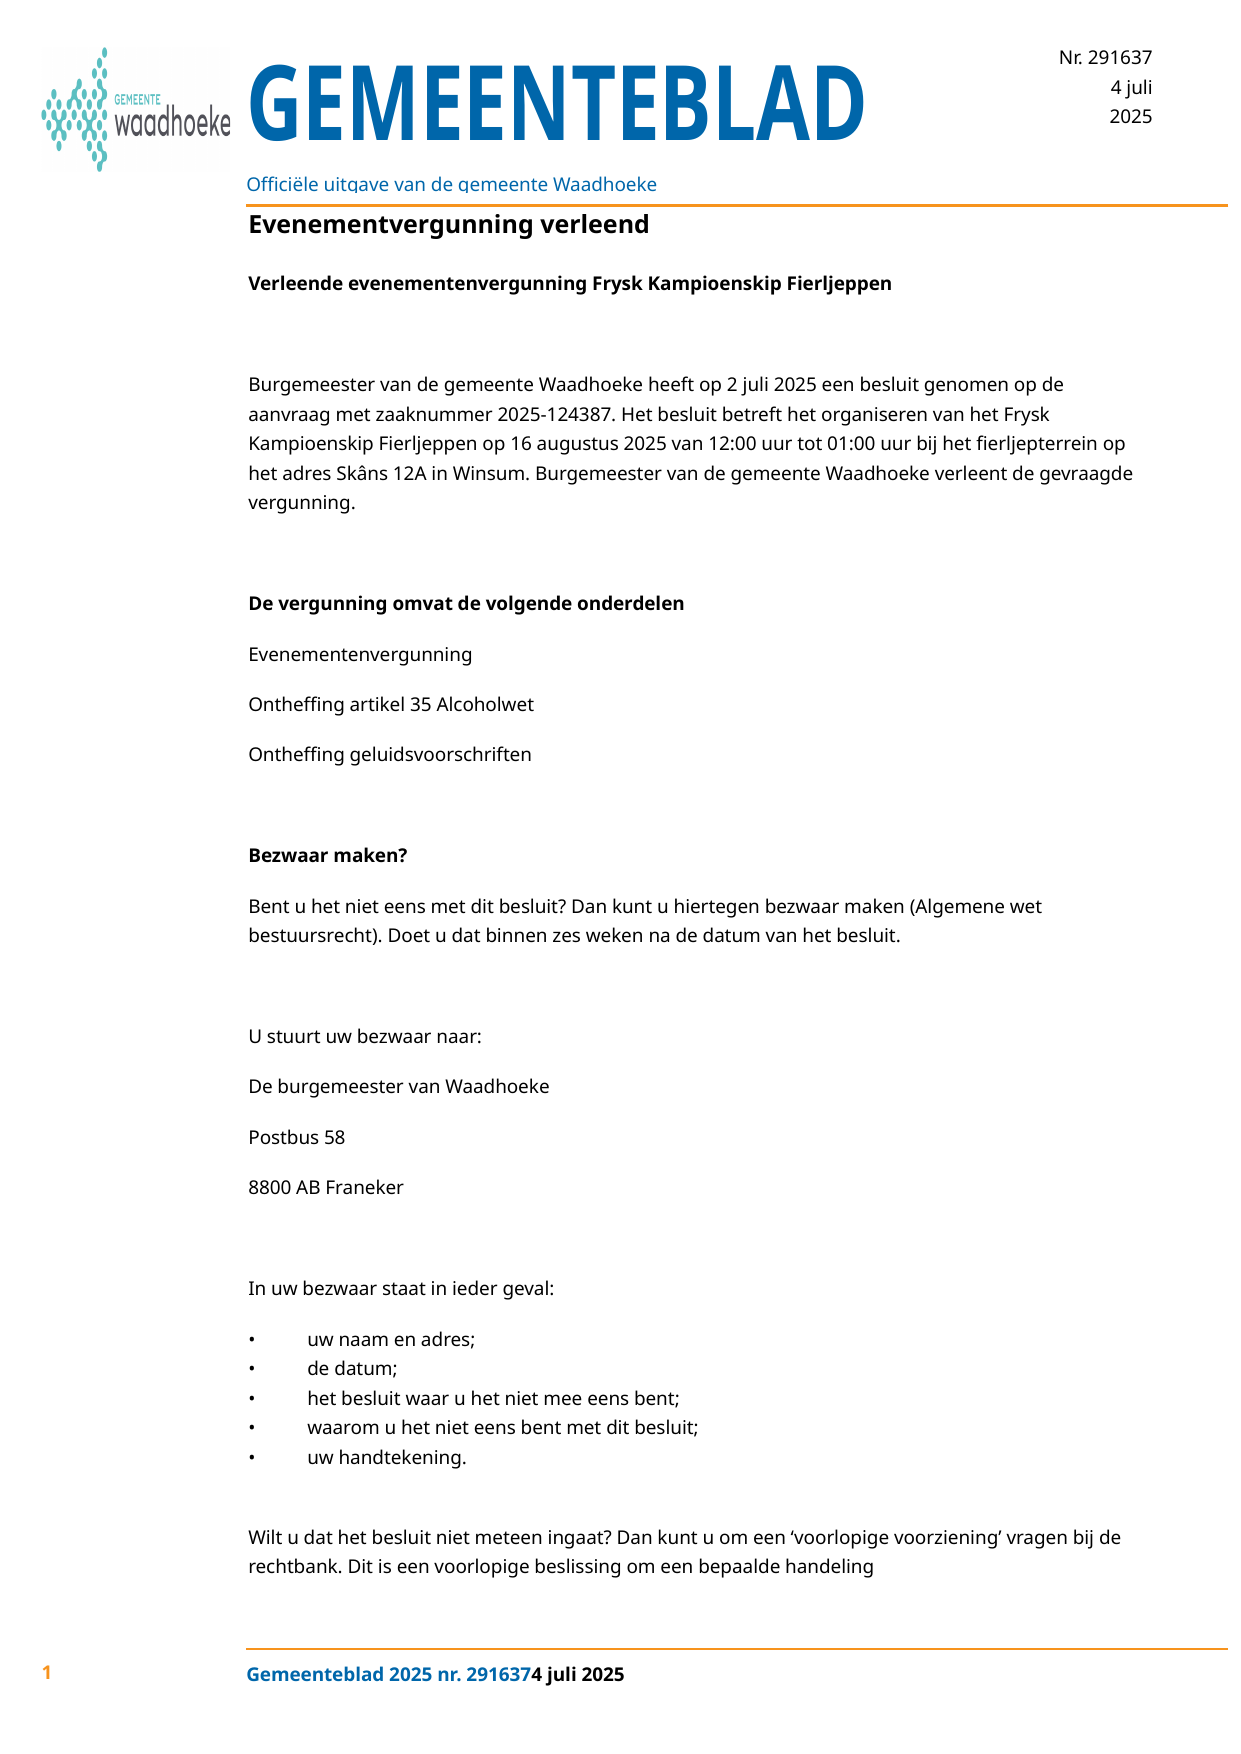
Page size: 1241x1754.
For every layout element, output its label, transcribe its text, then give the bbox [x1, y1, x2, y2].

text 8800 AB Franeker [248, 1174, 1152, 1200]
list uw naam en adres; [248, 1326, 1152, 1351]
text De burgemeester van Waadhoeke [248, 1074, 1152, 1099]
text Wilt u dat het besluit niet meteen ingaat? Dan kunt u om een ‘voorlopige voorziening’ vragen bij de rechtbank. Dit is een voorlopige beslissing om een bepaalde handeling [248, 1524, 1152, 1579]
text Verleende evenementenvergunning Frysk Kampioenskip Fierljeppen [248, 270, 1152, 296]
text Ontheffing artikel 35 Alcoholwet [248, 691, 1152, 717]
text De vergunning omvat de volgende onderdelen [248, 590, 1152, 616]
list waarom u het niet eens bent met dit besluit; [248, 1414, 1152, 1440]
list het besluit waar u het niet mee eens bent; [248, 1385, 1152, 1411]
text Ontheffing geluidsvoorschriften [248, 742, 1152, 767]
text Bent u het niet eens met dit besluit? Dan kunt u hiertegen bezwaar maken (Algemene wet bestuursrecht). Doet u dat binnen zes weken na de datum van het besluit. [248, 893, 1152, 948]
picture [41, 47, 231, 172]
text In uw bezwaar staat in ieder geval: [248, 1275, 1152, 1301]
text Evenementvergunning verleend [248, 207, 1152, 241]
list uw handtekening. [248, 1444, 1152, 1470]
text Postbus 58 [248, 1124, 1152, 1150]
text Bezwaar maken? [248, 842, 1152, 868]
text Evenementenvergunning [248, 641, 1152, 666]
text Burgemeester van de gemeente Waadhoeke heeft op 2 juli 2025 een besluit genomen op de aanvraag met zaaknummer 2025-124387. Het besluit betreft het organiseren van het Frysk Kampioenskip Fierljeppen op 16 augustus 2025 van 12:00 uur tot 01:00 uur bij het fierljepterrein op het adres Skâns 12A in Winsum. Burgemeester van de gemeente Waadhoeke verleent de gevraagde vergunning. [248, 371, 1152, 515]
list de datum; [248, 1355, 1152, 1381]
text U stuurt uw bezwaar naar: [248, 1023, 1152, 1049]
